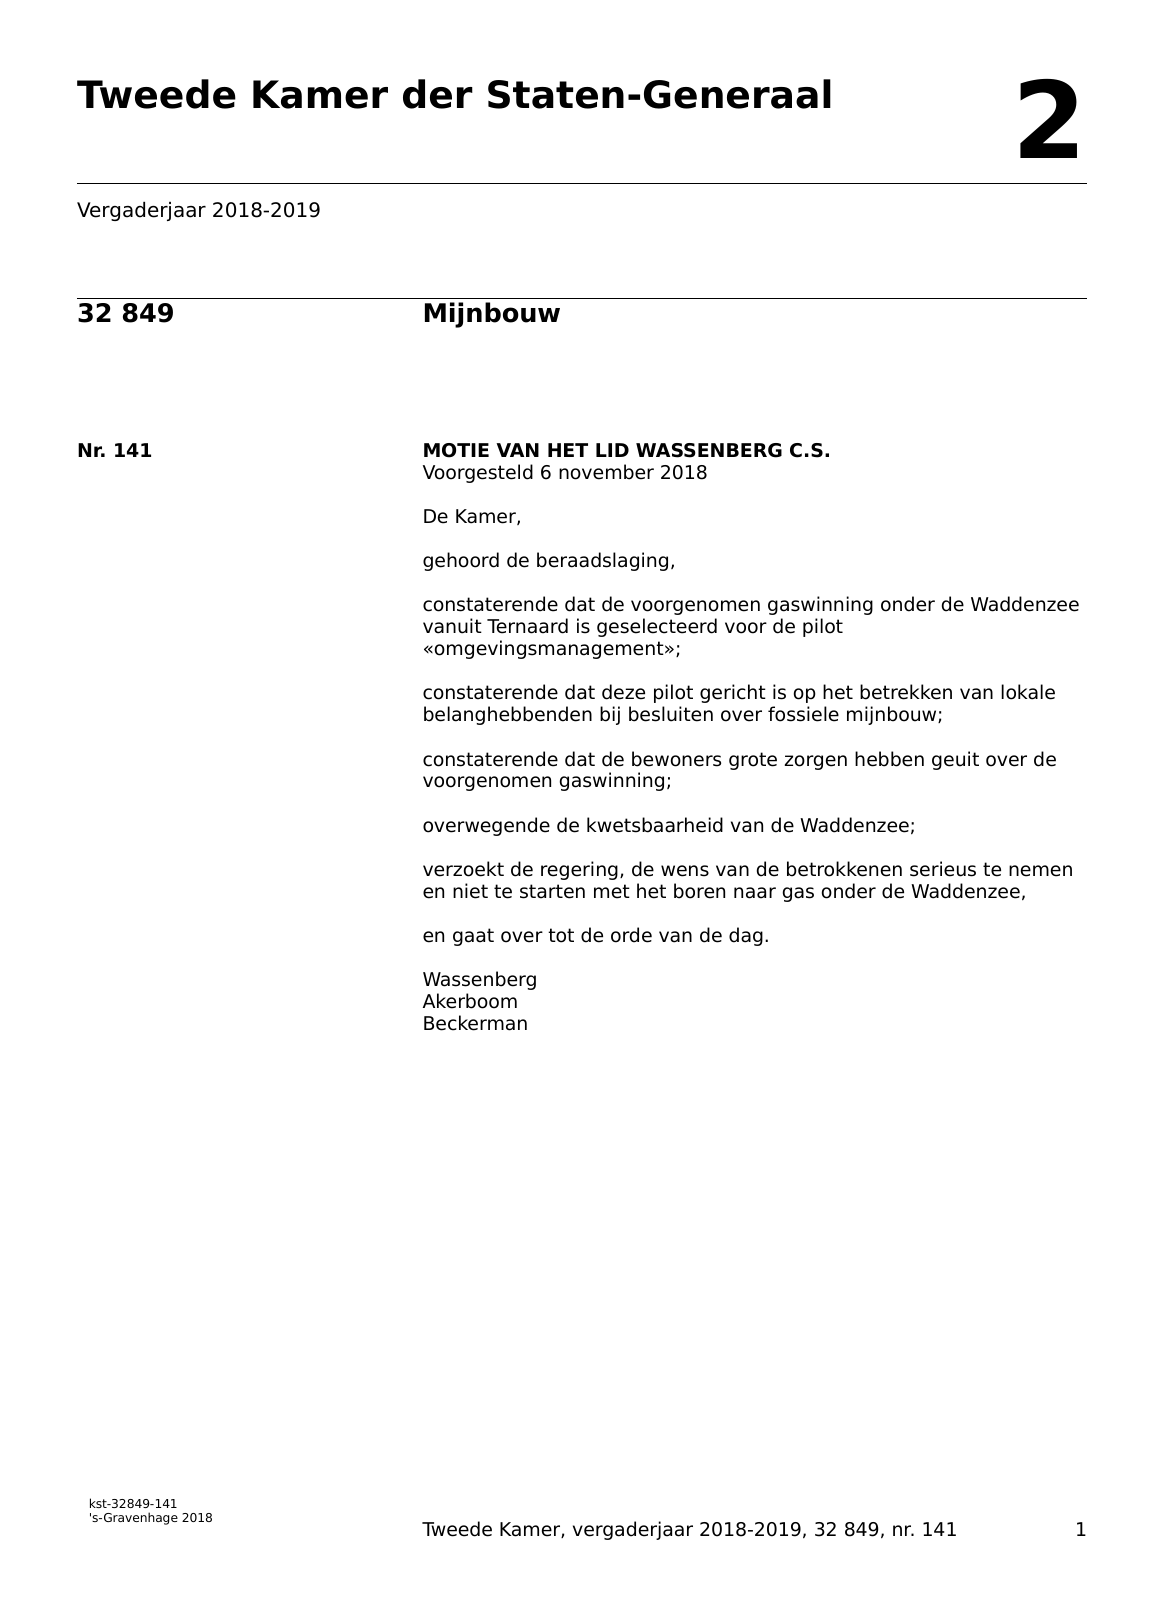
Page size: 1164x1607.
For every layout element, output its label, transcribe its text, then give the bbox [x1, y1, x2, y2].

table_cell Vergaderjaar 2018-2019 [77, 184, 1087, 298]
text gehoord de beraadslaging, [422, 550, 1087, 572]
text Beckerman [422, 1013, 1087, 1035]
text verzoekt de regering, de wens van de betrokkenen serieus te nemen en niet te starten met het boren naar gas onder de Waddenzee, [422, 859, 1087, 903]
text 's-Gravenhage 2018 [88, 1511, 323, 1525]
text Akerboom [422, 991, 1087, 1013]
text Wassenberg [422, 969, 1087, 991]
text en gaat over tot de orde van de dag. [422, 925, 1087, 947]
text constaterende dat deze pilot gericht is op het betrekken van lokale belanghebbenden bij besluiten over fossiele mijnbouw; [422, 682, 1087, 726]
text overwegende de kwetsbaarheid van de Waddenzee; [422, 814, 1087, 837]
text constaterende dat de voorgenomen gaswinning onder de Waddenzee vanuit Ternaard is geselecteerd voor de pilot «omgevingsmanagement»; [422, 594, 1087, 660]
subtitle 32 849 Mijnbouw [77, 299, 1087, 329]
text kst-32849-141 [88, 1497, 323, 1511]
table_header 2 [886, 59, 1087, 183]
text constaterende dat de bewoners grote zorgen hebben geuit over de voorgenomen gaswinning; [422, 748, 1087, 792]
text Voorgesteld 6 november 2018 [422, 462, 1087, 484]
table_header Tweede Kamer der Staten-Generaal [77, 59, 886, 183]
subtitle Nr. 141 MOTIE VAN HET LID WASSENBERG C.S. [77, 440, 1087, 462]
text De Kamer, [422, 506, 1087, 528]
